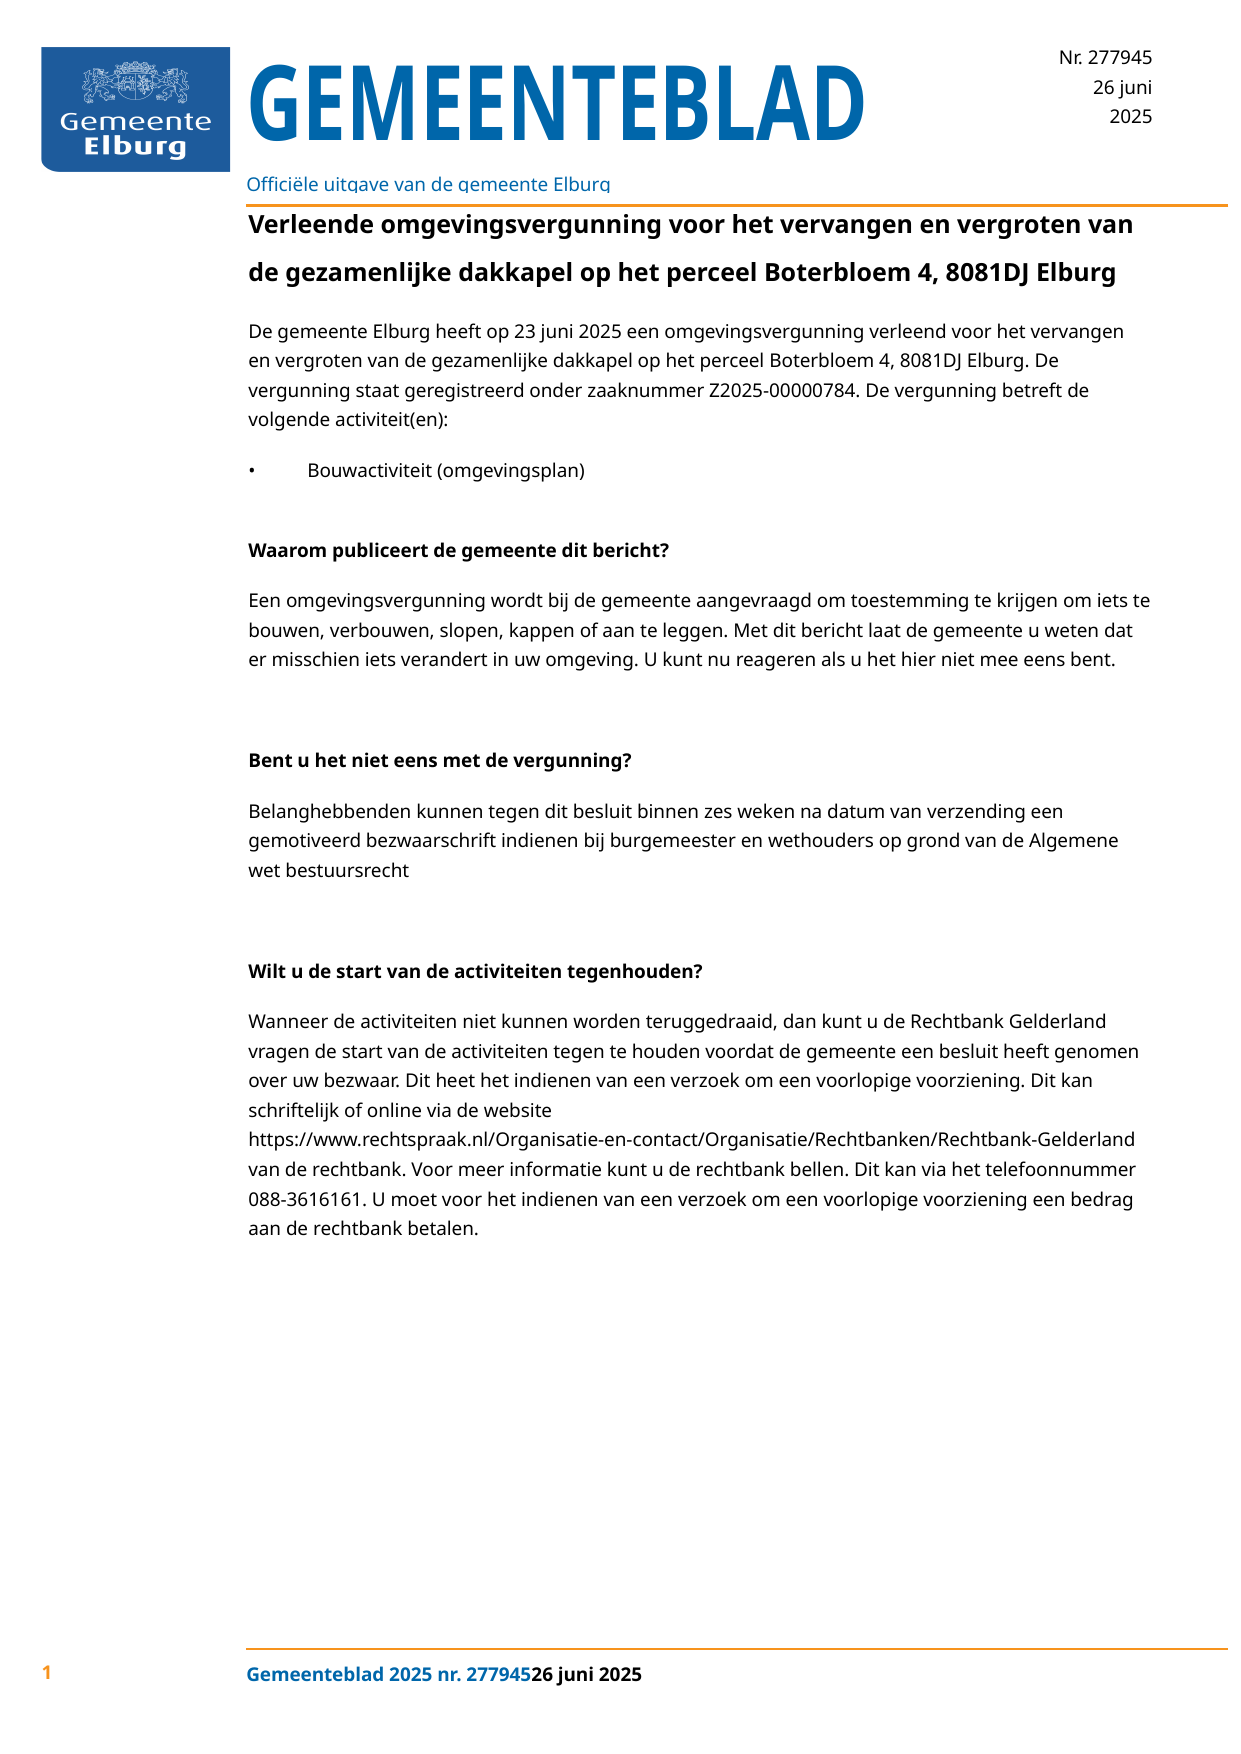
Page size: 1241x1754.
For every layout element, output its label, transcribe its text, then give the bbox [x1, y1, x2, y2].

text Verleende omgevingsvergunning voor het vervangen en vergroten van de gezamenlijke dakkapel op het perceel Boterbloem 4, 8081DJ Elburg [248, 207, 1152, 288]
text Bent u het niet eens met de vergunning? [248, 747, 1152, 773]
picture [41, 47, 231, 172]
text De gemeente Elburg heeft op 23 juni 2025 een omgevingsvergunning verleend voor het vervangen en vergroten van de gezamenlijke dakkapel op het perceel Boterbloem 4, 8081DJ Elburg. De vergunning staat geregistreerd onder zaaknummer Z2025-00000784. De vergunning betreft de volgende activiteit(en): [248, 318, 1152, 432]
text Wanneer de activiteiten niet kunnen worden teruggedraaid, dan kunt u de Rechtbank Gelderland vragen de start van de activiteiten tegen te houden voordat de gemeente een besluit heeft genomen over uw bezwaar. Dit heet het indienen van een verzoek om een voorlopige voorziening. Dit kan schriftelijk of online via de website https://www.rechtspraak.nl/Organisatie-en-contact/Organisatie/Rechtbanken/Rechtbank-Gelderland van de rechtbank. Voor meer informatie kunt u de rechtbank bellen. Dit kan via het telefoonnummer 088-3616161. U moet voor het indienen van een verzoek om een voorlopige voorziening een bedrag aan de rechtbank betalen. [248, 1008, 1152, 1241]
list Bouwactiviteit (omgevingsplan) [248, 457, 1152, 483]
text Een omgevingsvergunning wordt bij de gemeente aangevraagd om toestemming te krijgen om iets te bouwen, verbouwen, slopen, kappen of aan te leggen. Met dit bericht laat de gemeente u weten dat er misschien iets verandert in uw omgeving. U kunt nu reageren als u het hier niet mee eens bent. [248, 587, 1152, 672]
text Belanghebbenden kunnen tegen dit besluit binnen zes weken na datum van verzending een gemotiveerd bezwaarschrift indienen bij burgemeester en wethouders op grond van de Algemene wet bestuursrecht [248, 798, 1152, 883]
text Wilt u de start van de activiteiten tegenhouden? [248, 958, 1152, 984]
text Waarom publiceert de gemeente dit bericht? [248, 537, 1152, 563]
